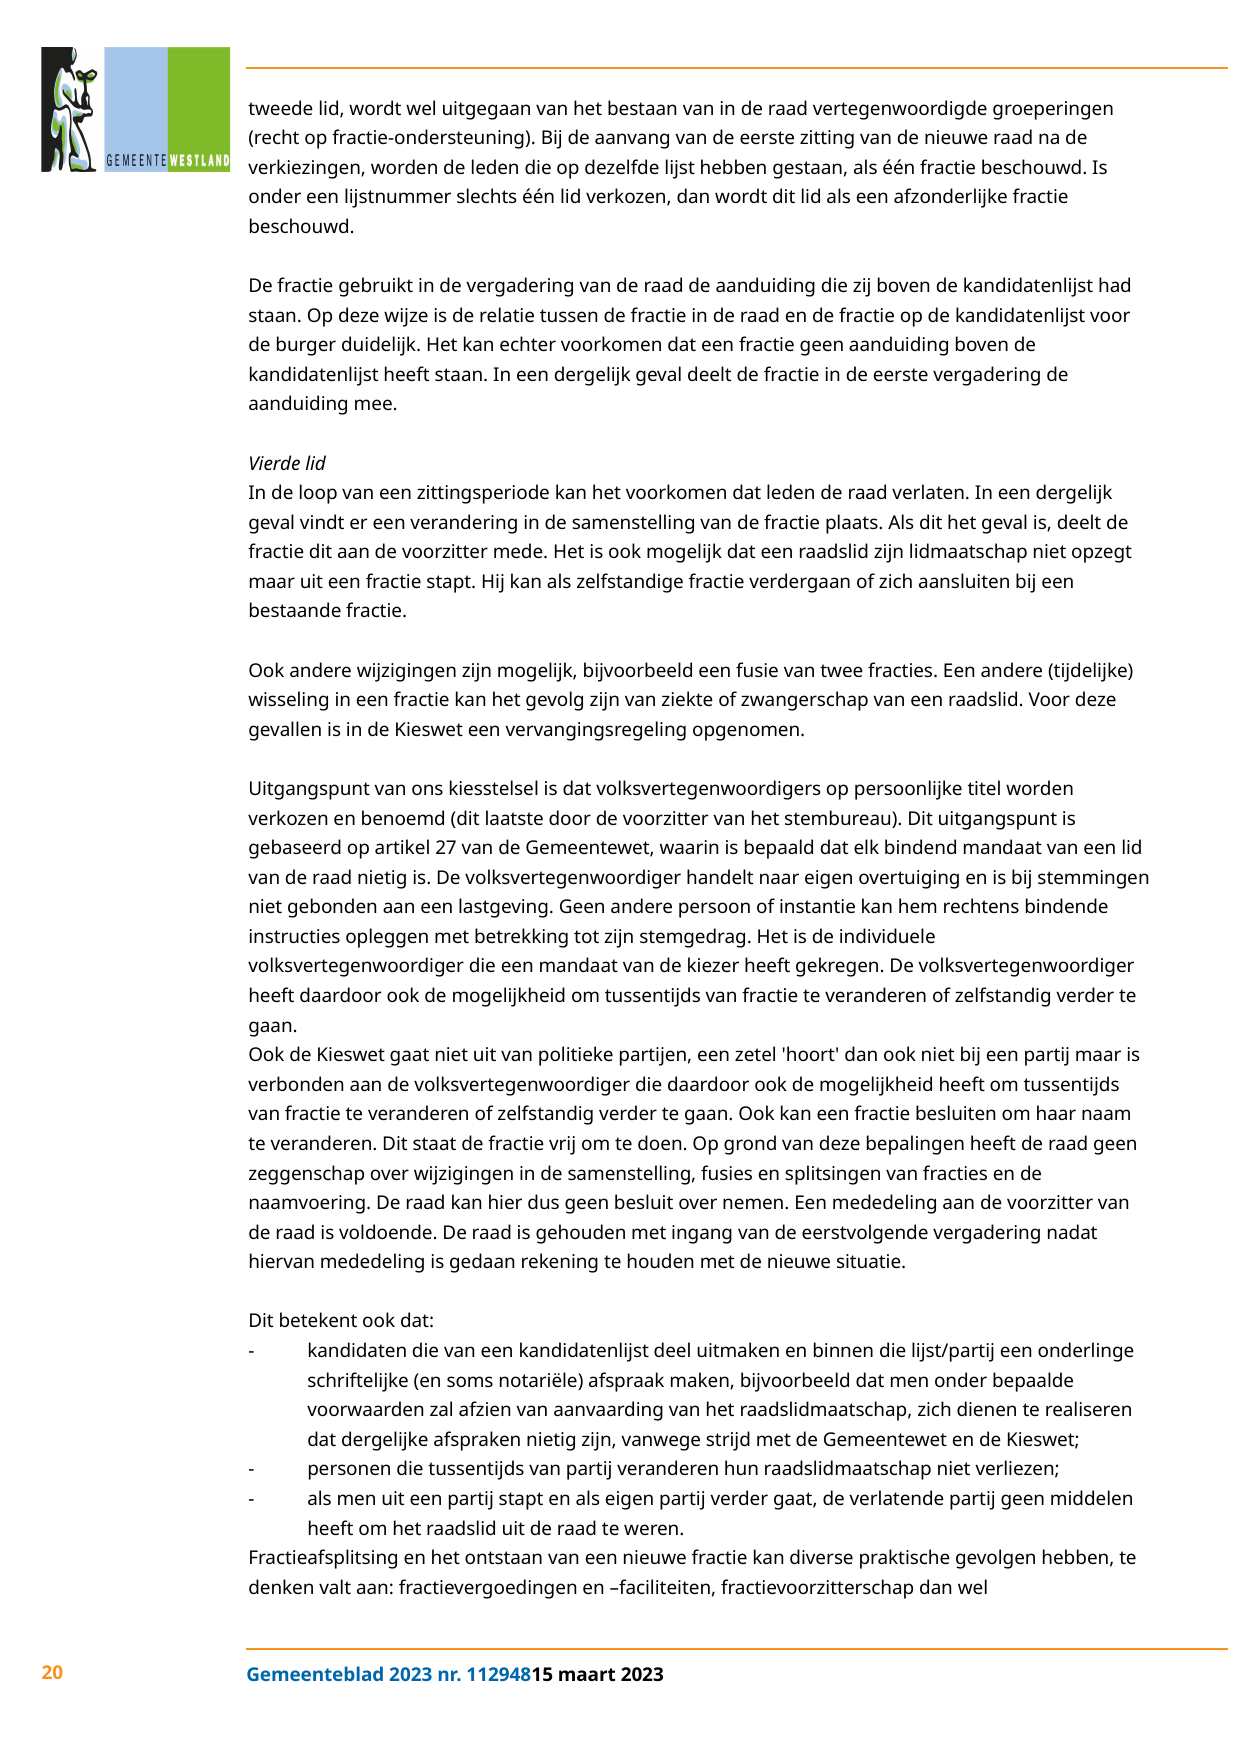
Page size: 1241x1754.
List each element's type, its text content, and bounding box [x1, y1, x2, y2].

text Ook de Kieswet gaat niet uit van politieke partijen, een zetel 'hoort' dan ook niet bij een partij maar is verbonden aan de volksvertegenwoordiger die daardoor ook de mogelijkheid heeft om tussentijds van fractie te veranderen of zelfstandig verder te gaan. Ook kan een fractie besluiten om haar naam te veranderen. Dit staat de fractie vrij om te doen. Op grond van deze bepalingen heeft de raad geen zeggenschap over wijzigingen in de samenstelling, fusies en splitsingen van fracties en de naamvoering. De raad kan hier dus geen besluit over nemen. Een mededeling aan de voorzitter van de raad is voldoende. De raad is gehouden met ingang van de eerstvolgende vergadering nadat hiervan mededeling is gedaan rekening te houden met de nieuwe situatie. [248, 1041, 1152, 1274]
text In de loop van een zittingsperiode kan het voorkomen dat leden de raad verlaten. In een dergelijk geval vindt er een verandering in de samenstelling van de fractie plaats. Als dit het geval is, deelt de fractie dit aan de voorzitter mede. Het is ook mogelijk dat een raadslid zijn lidmaatschap niet opzegt maar uit een fractie stapt. Hij kan als zelfstandige fractie verdergaan of zich aansluiten bij een bestaande fractie. [248, 479, 1152, 623]
text tweede lid, wordt wel uitgegaan van het bestaan van in de raad vertegenwoordigde groeperingen (recht op fractie-ondersteuning). Bij de aanvang van de eerste zitting van de nieuwe raad na de verkiezingen, worden de leden die op dezelfde lijst hebben gestaan, als één fractie beschouwd. Is onder een lijstnummer slechts één lid verkozen, dan wordt dit lid als een afzonderlijke fractie beschouwd. [248, 95, 1152, 239]
text De fractie gebruikt in de vergadering van de raad de aanduiding die zij boven de kandidatenlijst had staan. Op deze wijze is de relatie tussen de fractie in de raad en de fractie op de kandidatenlijst voor de burger duidelijk. Het kan echter voorkomen dat een fractie geen aanduiding boven de kandidatenlijst heeft staan. In een dergelijk geval deelt de fractie in de eerste vergadering de aanduiding mee. [248, 272, 1152, 416]
list personen die tussentijds van partij veranderen hun raadslidmaatschap niet verliezen; [248, 1456, 1152, 1481]
text Uitgangspunt van ons kiesstelsel is dat volksvertegenwoordigers op persoonlijke titel worden verkozen en benoemd (dit laatste door de voorzitter van het stembureau). Dit uitgangspunt is gebaseerd op artikel 27 van de Gemeentewet, waarin is bepaald dat elk bindend mandaat van een lid van de raad nietig is. De volksvertegenwoordiger handelt naar eigen overtuiging en is bij stemmingen niet gebonden aan een lastgeving. Geen andere persoon of instantie kan hem rechtens bindende instructies opleggen met betrekking tot zijn stemgedrag. Het is de individuele volksvertegenwoordiger die een mandaat van de kiezer heeft gekregen. De volksvertegenwoordiger heeft daardoor ook de mogelijkheid om tussentijds van fractie te veranderen of zelfstandig verder te gaan. [248, 775, 1152, 1038]
list als men uit een partij stapt en als eigen partij verder gaat, de verlatende partij geen middelen heeft om het raadslid uit de raad te weren. [248, 1485, 1152, 1541]
text Fractieafsplitsing en het ontstaan van een nieuwe fractie kan diverse praktische gevolgen hebben, te denken valt aan: fractievergoedingen en –faciliteiten, fractievoorzitterschap dan wel [248, 1544, 1152, 1600]
list kandidaten die van een kandidatenlijst deel uitmaken en binnen die lijst/partij een onderlinge schriftelijke (en soms notariële) afspraak maken, bijvoorbeeld dat men onder bepaalde voorwaarden zal afzien van aanvaarding van het raadslidmaatschap, zich dienen te realiseren dat dergelijke afspraken nietig zijn, vanwege strijd met de Gemeentewet en de Kieswet; [248, 1337, 1152, 1452]
text Ook andere wijzigingen zijn mogelijk, bijvoorbeeld een fusie van twee fracties. Een andere (tijdelijke) wisseling in een fractie kan het gevolg zijn van ziekte of zwangerschap van een raadslid. Voor deze gevallen is in de Kieswet een vervangingsregeling opgenomen. [248, 657, 1152, 742]
text Vierde lid [248, 450, 1152, 476]
text Dit betekent ook dat: [248, 1308, 1152, 1333]
picture [41, 47, 231, 172]
